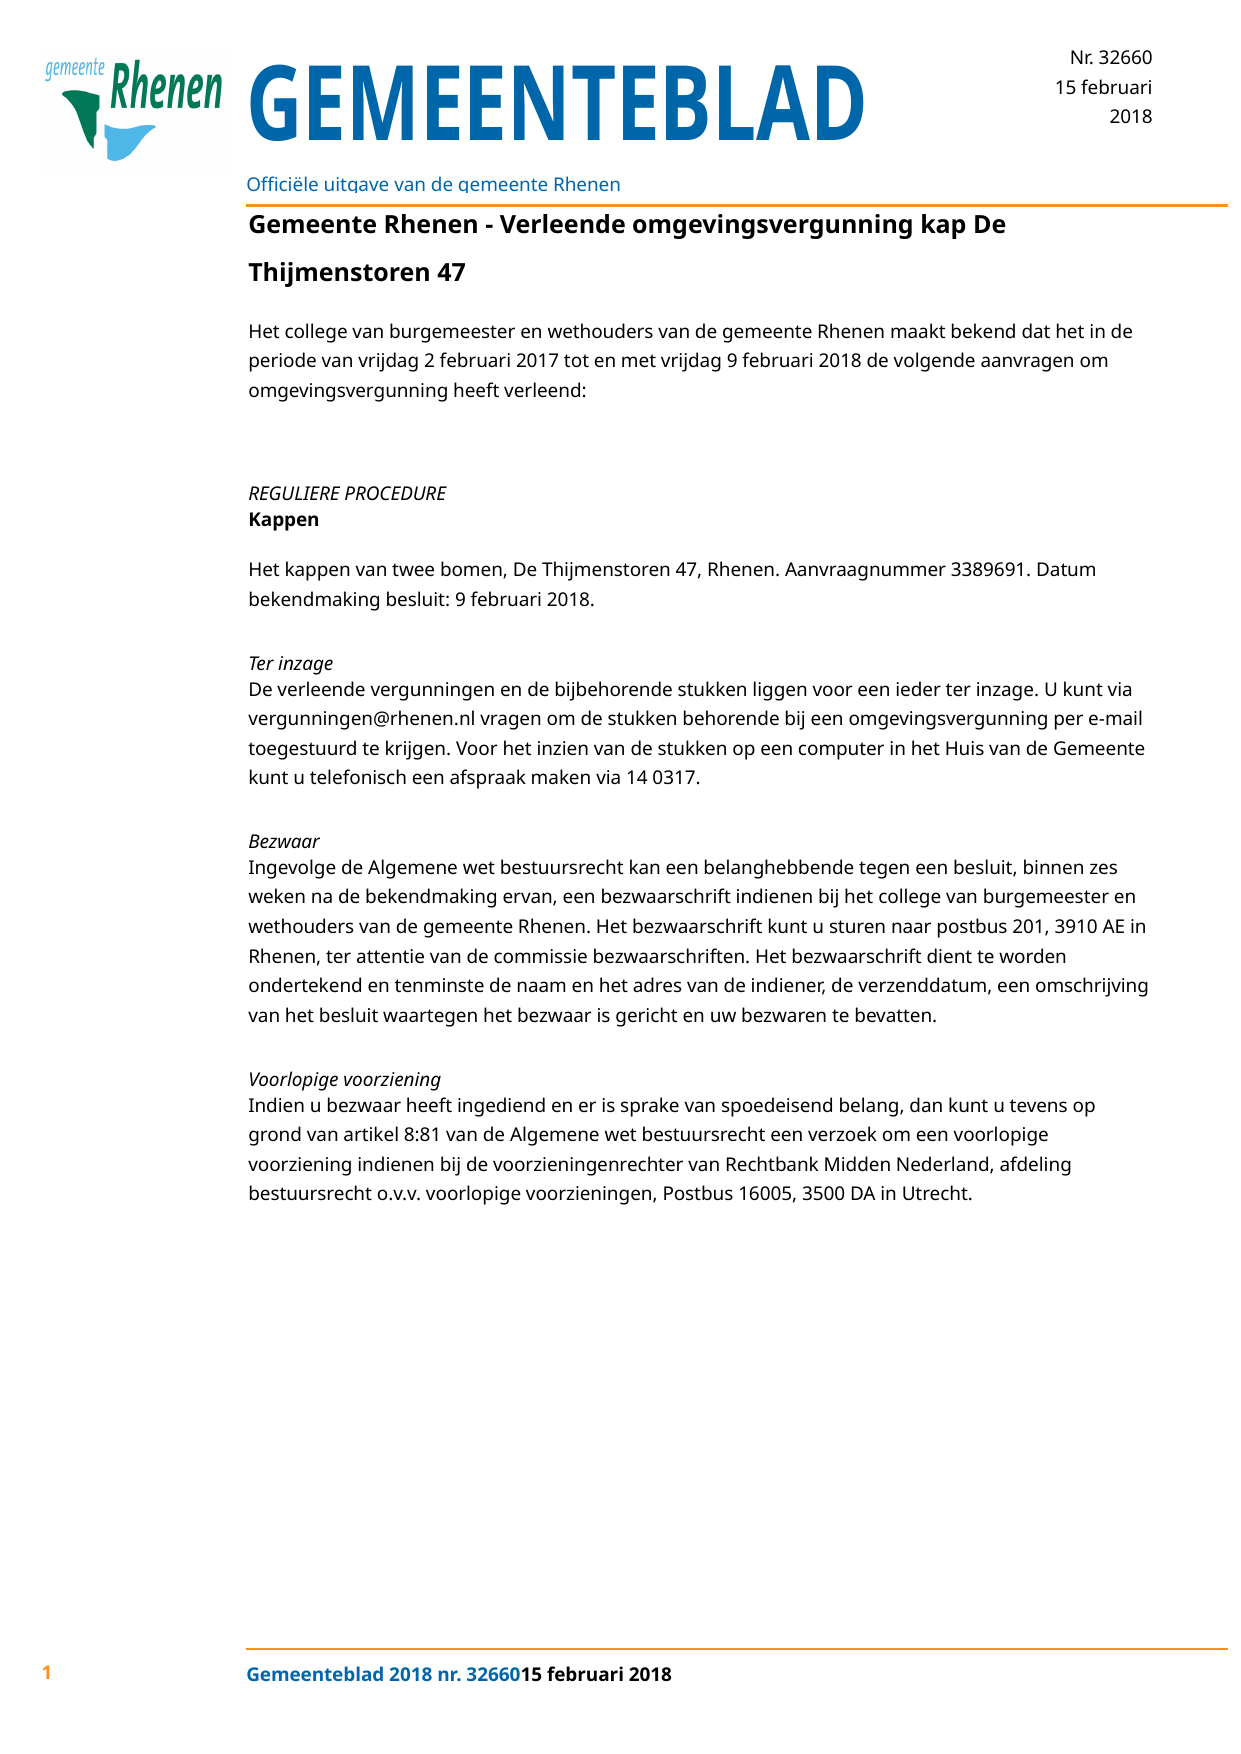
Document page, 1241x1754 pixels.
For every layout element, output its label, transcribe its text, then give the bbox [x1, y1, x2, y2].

text REGULIERE PROCEDURE [248, 480, 1152, 506]
text Voorlopige voorziening [248, 1066, 1152, 1092]
text Indien u bezwaar heeft ingediend en er is sprake van spoedeisend belang, dan kunt u tevens op grond van artikel 8:81 van de Algemene wet bestuursrecht een verzoek om een voorlopige voorziening indienen bij de voorzieningenrechter van Rechtbank Midden Nederland, afdeling bestuursrecht o.v.v. voorlopige voorzieningen, Postbus 16005, 3500 DA in Utrecht. [248, 1092, 1152, 1206]
text De verleende vergunningen en de bijbehorende stukken liggen voor een ieder ter inzage. U kunt via vergunningen@rhenen.nl vragen om de stukken behorende bij een omgevingsvergunning per e-mail toegestuurd te krijgen. Voor het inzien van de stukken op een computer in het Huis van de Gemeente kunt u telefonisch een afspraak maken via 14 0317. [248, 676, 1152, 790]
text Het kappen van twee bomen, De Thijmenstoren 47, Rhenen. Aanvraagnummer 3389691. Datum bekendmaking besluit: 9 februari 2018. [248, 556, 1152, 612]
text Bezwaar [248, 828, 1152, 854]
text Ter inzage [248, 650, 1152, 676]
text Het college van burgemeester en wethouders van de gemeente Rhenen maakt bekend dat het in de periode van vrijdag 2 februari 2017 tot en met vrijdag 9 februari 2018 de volgende aanvragen om omgevingsvergunning heeft verleend: [248, 318, 1152, 403]
text Gemeente Rhenen - Verleende omgevingsvergunning kap De Thijmenstoren 47 [248, 207, 1152, 288]
picture [41, 47, 231, 172]
text Ingevolge de Algemene wet bestuursrecht kan een belanghebbende tegen een besluit, binnen zes weken na de bekendmaking ervan, een bezwaarschrift indienen bij het college van burgemeester en wethouders van de gemeente Rhenen. Het bezwaarschrift kunt u sturen naar postbus 201, 3910 AE in Rhenen, ter attentie van de commissie bezwaarschriften. Het bezwaarschrift dient te worden ondertekend en tenminste de naam en het adres van de indiener, de verzenddatum, een omschrijving van het besluit waartegen het bezwaar is gericht en uw bezwaren te bevatten. [248, 854, 1152, 1028]
text Kappen [248, 506, 1152, 532]
